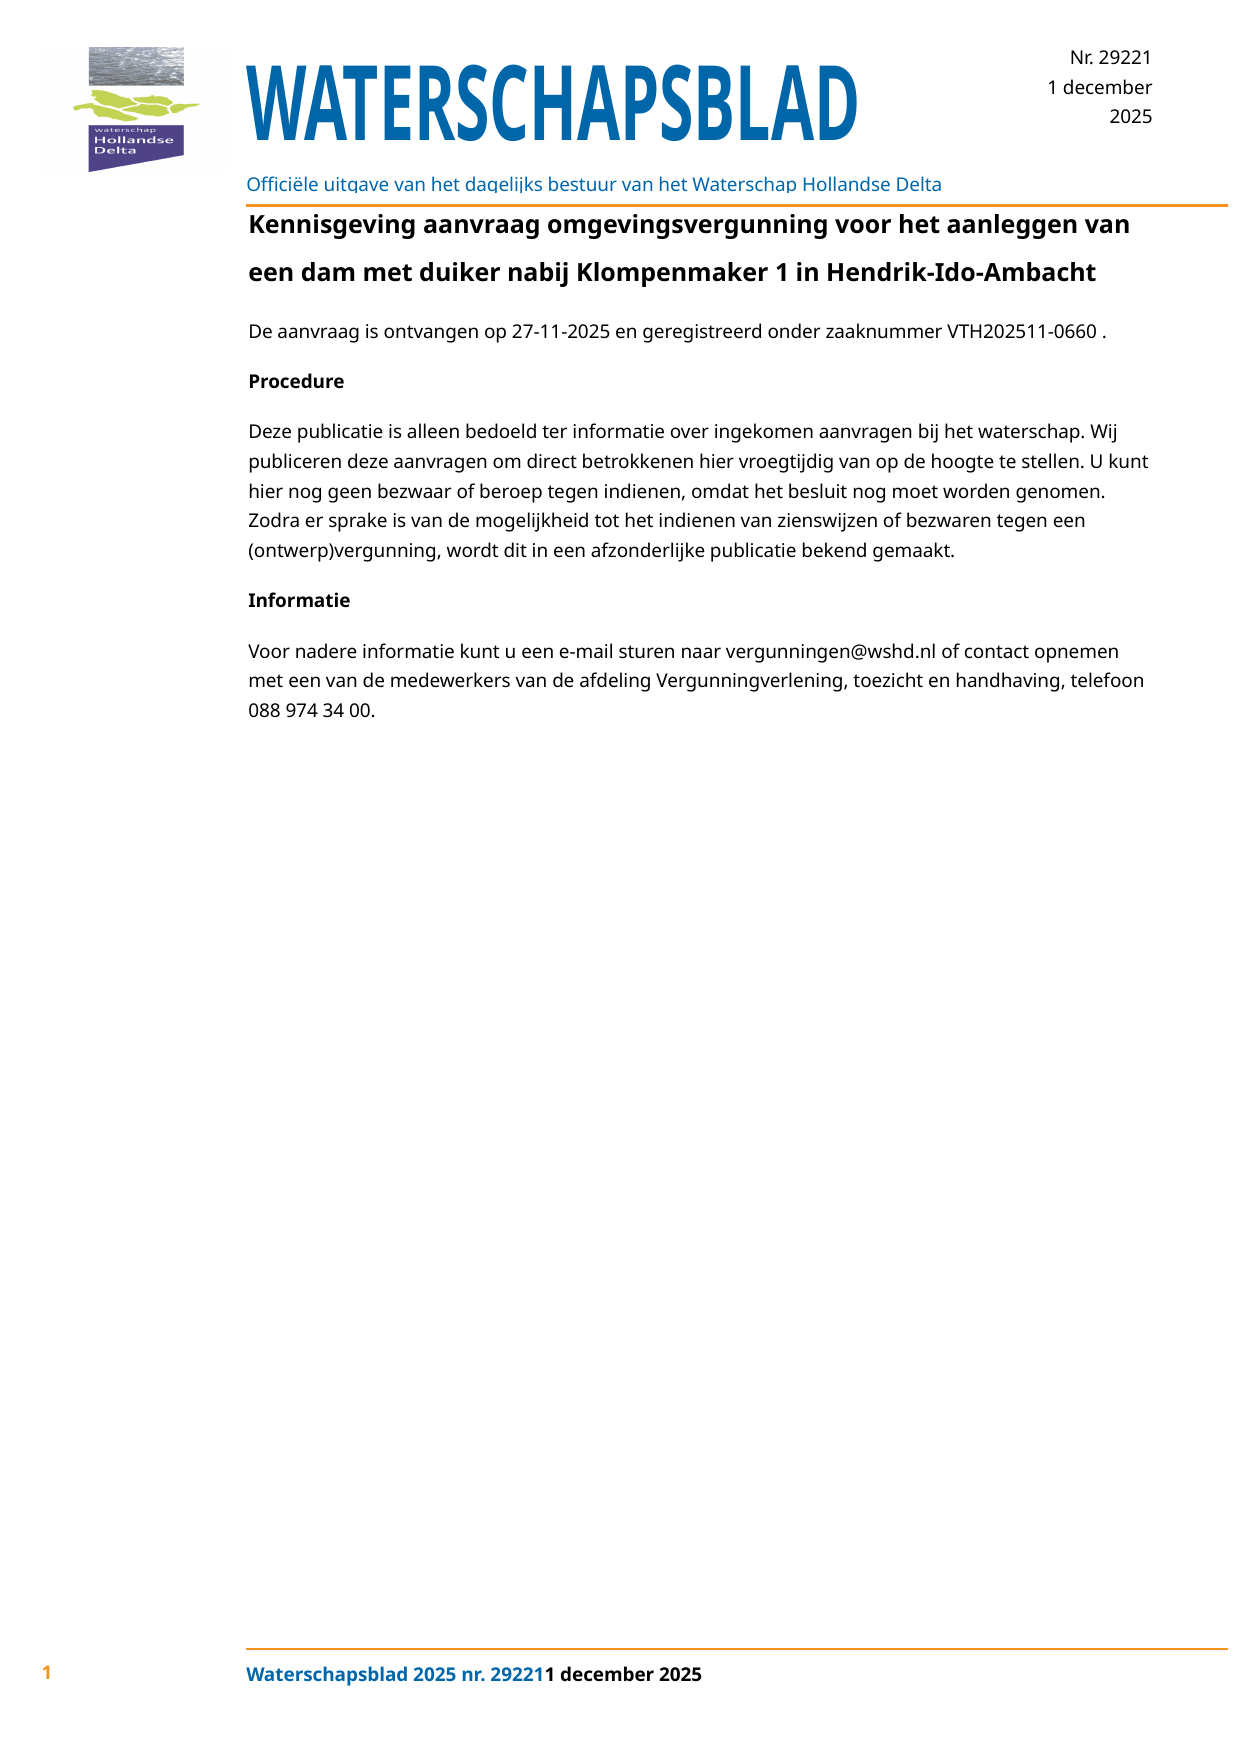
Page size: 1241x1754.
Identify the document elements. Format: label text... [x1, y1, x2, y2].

text Procedure [248, 368, 1152, 394]
text Kennisgeving aanvraag omgevingsvergunning voor het aanleggen van een dam met duiker nabij Klompenmaker 1 in Hendrik-Ido-Ambacht [248, 207, 1152, 288]
picture [41, 47, 231, 172]
text De aanvraag is ontvangen op 27-11-2025 en geregistreerd onder zaaknummer VTH202511-0660 . [248, 318, 1152, 344]
text Deze publicatie is alleen bedoeld ter informatie over ingekomen aanvragen bij het waterschap. Wij publiceren deze aanvragen om direct betrokkenen hier vroegtijdig van op de hoogte te stellen. U kunt hier nog geen bezwaar of beroep tegen indienen, omdat het besluit nog moet worden genomen. Zodra er sprake is van de mogelijkheid tot het indienen van zienswijzen of bezwaren tegen een (ontwerp)vergunning, wordt dit in een afzonderlijke publicatie bekend gemaakt. [248, 419, 1152, 563]
text Informatie [248, 587, 1152, 613]
text Voor nadere informatie kunt u een e-mail sturen naar vergunningen@wshd.nl of contact opnemen met een van de medewerkers van de afdeling Vergunningverlening, toezicht en handhaving, telefoon 088 974 34 00. [248, 638, 1152, 723]
